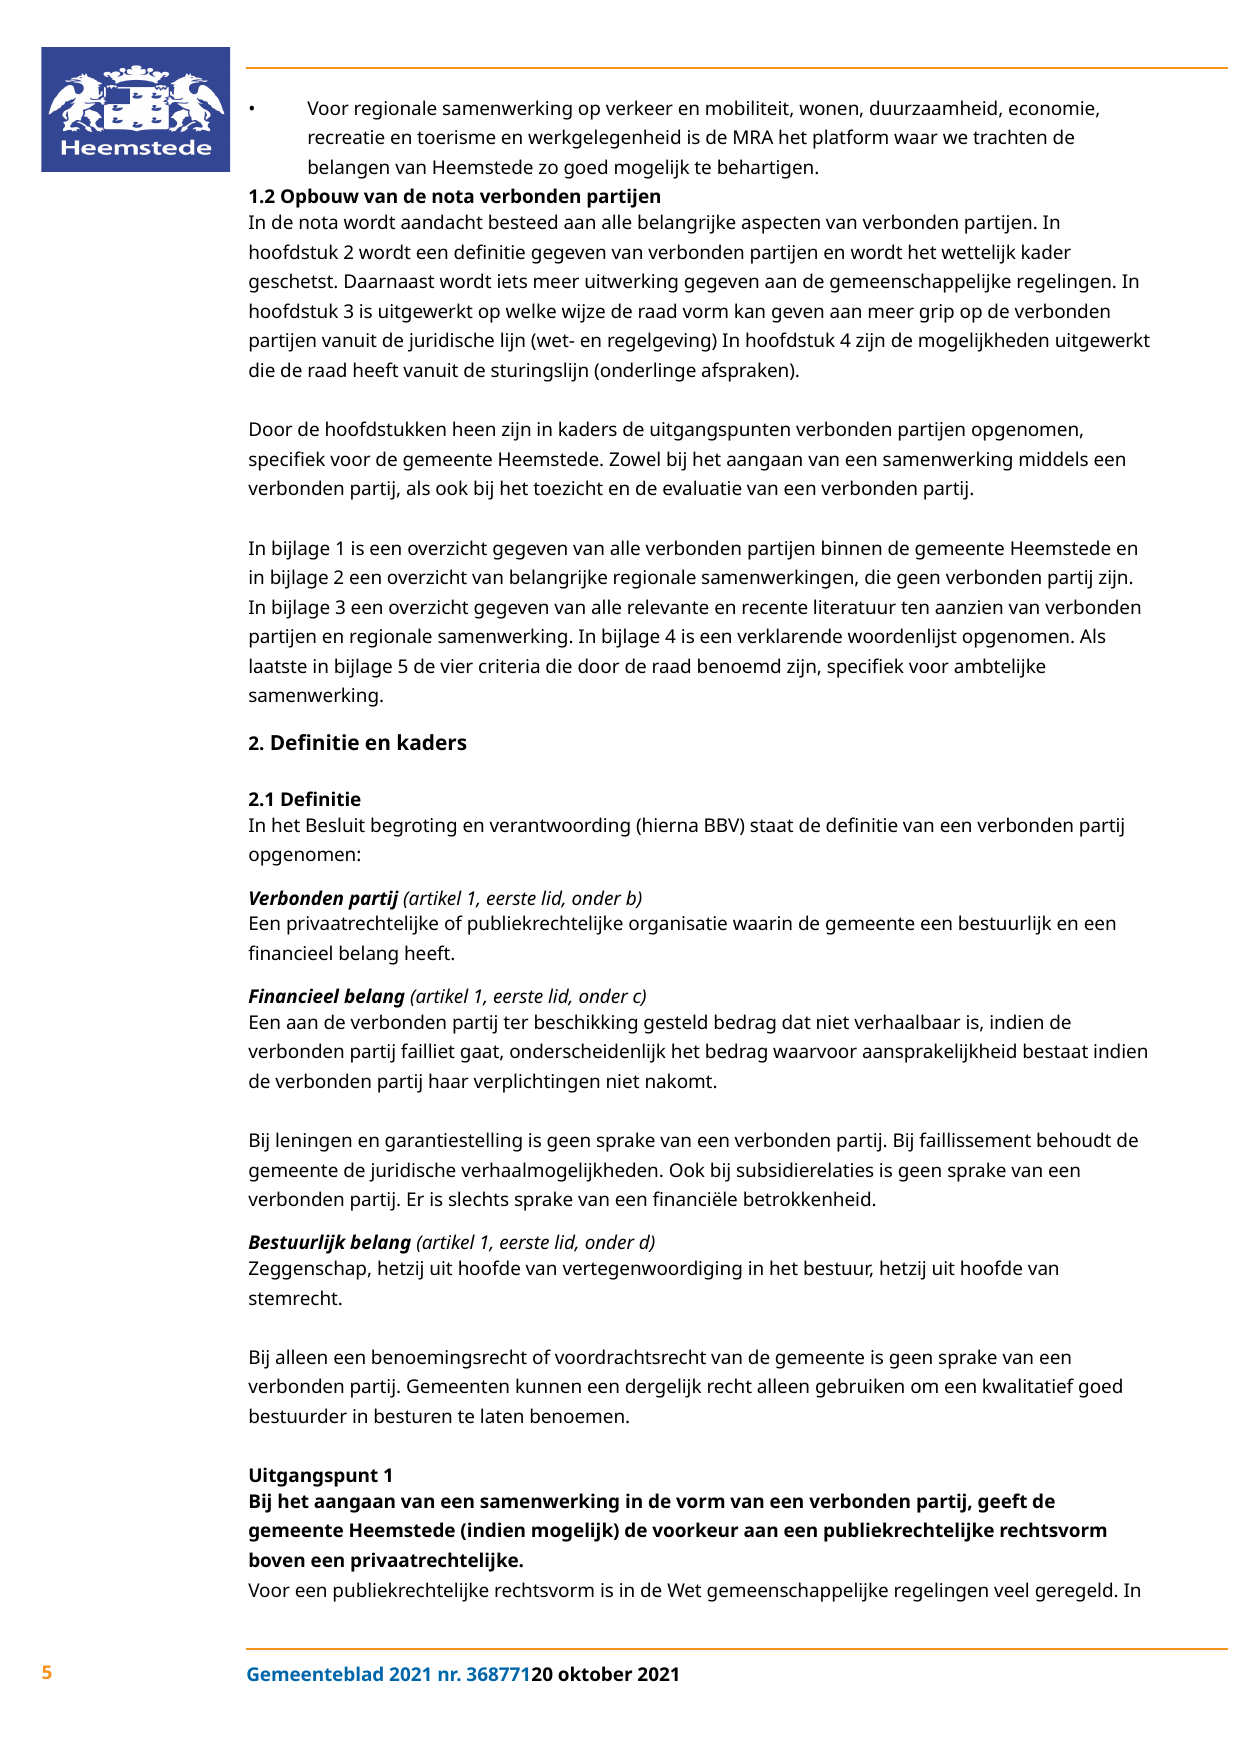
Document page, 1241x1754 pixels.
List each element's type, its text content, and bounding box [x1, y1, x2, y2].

picture [41, 47, 231, 172]
text Door de hoofdstukken heen zijn in kaders de uitgangspunten verbonden partijen opgenomen, specifiek voor de gemeente Heemstede. Zowel bij het aangaan van een samenwerking middels een verbonden partij, als ook bij het toezicht en de evaluatie van een verbonden partij. [248, 416, 1152, 501]
text 2. Definitie en kaders [248, 728, 1152, 757]
text In de nota wordt aandacht besteed aan alle belangrijke aspecten van verbonden partijen. In hoofdstuk 2 wordt een definitie gegeven van verbonden partijen en wordt het wettelijk kader geschetst. Daarnaast wordt iets meer uitwerking gegeven aan de gemeenschappelijke regelingen. In hoofdstuk 3 is uitgewerkt op welke wijze de raad vorm kan geven aan meer grip op de verbonden partijen vanuit de juridische lijn (wet- en regelgeving) In hoofdstuk 4 zijn de mogelijkheden uitgewerkt die de raad heeft vanuit de sturingslijn (onderlinge afspraken). [248, 209, 1152, 383]
text Een aan de verbonden partij ter beschikking gesteld bedrag dat niet verhaalbaar is, indien de verbonden partij failliet gaat, onderscheidenlijk het bedrag waarvoor aansprakelijkheid bestaat indien de verbonden partij haar verplichtingen niet nakomt. [248, 1009, 1152, 1094]
text Verbonden partij (artikel 1, eerste lid, onder b) [248, 885, 1152, 910]
list Voor regionale samenwerking op verkeer en mobiliteit, wonen, duurzaamheid, economie, recreatie en toerisme en werkgelegenheid is de MRA het platform waar we trachten de belangen van Heemstede zo goed mogelijk te behartigen. [248, 95, 1152, 180]
text Bij leningen en garantiestelling is geen sprake van een verbonden partij. Bij faillissement behoudt de gemeente de juridische verhaalmogelijkheden. Ook bij subsidierelaties is geen sprake van een verbonden partij. Er is slechts sprake van een financiële betrokkenheid. [248, 1127, 1152, 1212]
text 1.2 Opbouw van de nota verbonden partijen [248, 183, 1152, 209]
text Bestuurlijk belang (artikel 1, eerste lid, onder d) [248, 1229, 1152, 1255]
text In het Besluit begroting en verantwoording (hierna BBV) staat de definitie van een verbonden partij opgenomen: [248, 812, 1152, 867]
text 2.1 Definitie [248, 786, 1152, 812]
text Zeggenschap, hetzij uit hoofde van vertegenwoordiging in het bestuur, hetzij uit hoofde van stemrecht. [248, 1255, 1152, 1311]
text Bij alleen een benoemingsrecht of voordrachtsrecht van de gemeente is geen sprake van een verbonden partij. Gemeenten kunnen een dergelijk recht alleen gebruiken om een kwalitatief goed bestuurder in besturen te laten benoemen. [248, 1344, 1152, 1429]
text Financieel belang (artikel 1, eerste lid, onder c) [248, 983, 1152, 1009]
text Een privaatrechtelijke of publiekrechtelijke organisatie waarin de gemeente een bestuurlijk en een financieel belang heeft. [248, 910, 1152, 966]
table_header Uitgangspunt 1 [248, 1463, 1152, 1488]
table_cell Bij het aangaan van een samenwerking in de vorm van een verbonden partij, geeft de gemeente Heemstede (indien mogelijk) de voorkeur aan een publiekrechtelijke rechtsvorm boven een privaatrechtelijke. Voor een publiekrechtelijke rechtsvorm is in de Wet gemeenschappelijke regelingen veel geregeld. In [248, 1488, 1152, 1603]
text In bijlage 1 is een overzicht gegeven van alle verbonden partijen binnen de gemeente Heemstede en in bijlage 2 een overzicht van belangrijke regionale samenwerkingen, die geen verbonden partij zijn. In bijlage 3 een overzicht gegeven van alle relevante en recente literatuur ten aanzien van verbonden partijen en regionale samenwerking. In bijlage 4 is een verklarende woordenlijst opgenomen. Als laatste in bijlage 5 de vier criteria die door de raad benoemd zijn, specifiek voor ambtelijke samenwerking. [248, 535, 1152, 708]
